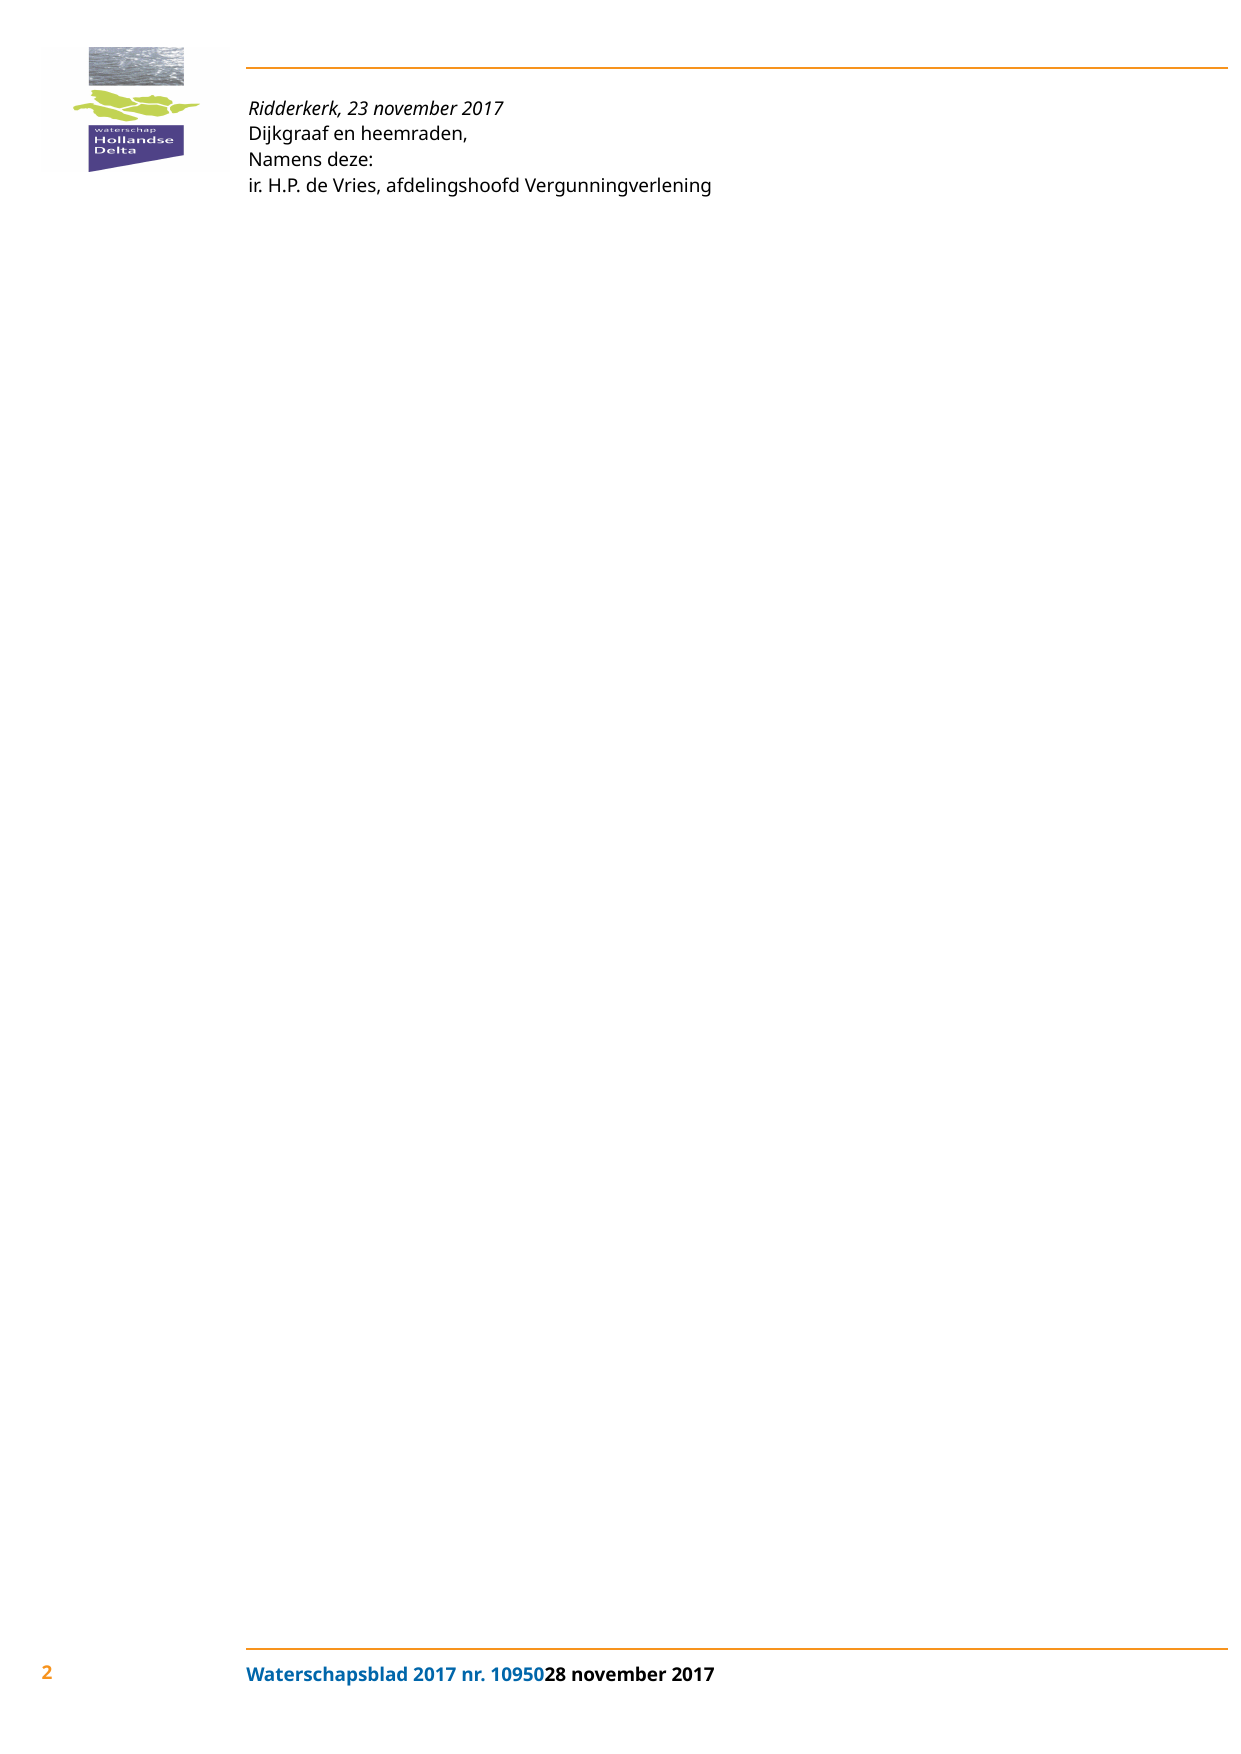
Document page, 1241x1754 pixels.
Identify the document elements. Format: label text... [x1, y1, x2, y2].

picture [41, 47, 231, 172]
text ir. H.P. de Vries, afdelingshoofd Vergunningverlening [248, 172, 1152, 198]
text Ridderkerk, 23 november 2017 [248, 95, 1152, 121]
text Dijkgraaf en heemraden, [248, 121, 1152, 146]
text Namens deze: [248, 146, 1152, 172]
